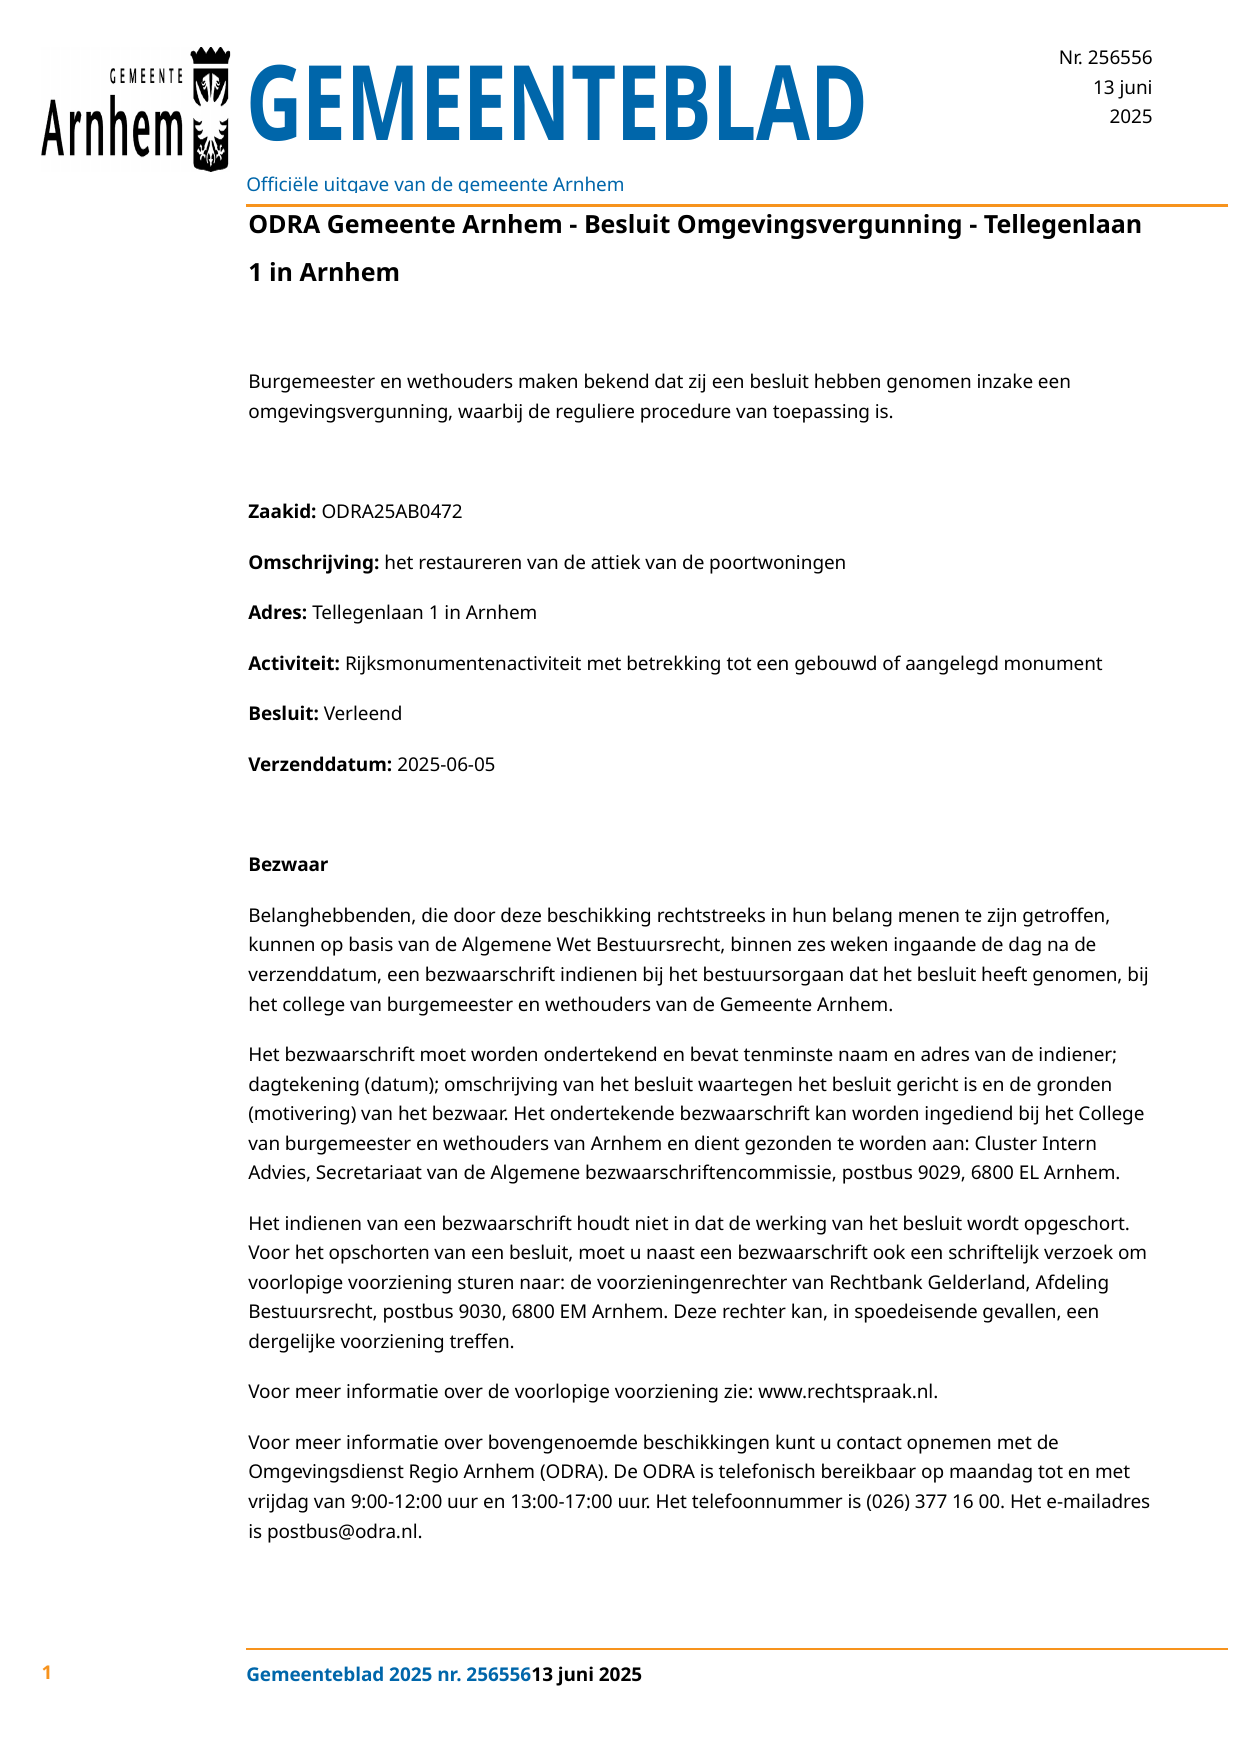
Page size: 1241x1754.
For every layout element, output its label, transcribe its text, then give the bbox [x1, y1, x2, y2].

text ODRA Gemeente Arnhem - Besluit Omgevingsvergunning - Tellegenlaan 1 in Arnhem [248, 207, 1152, 288]
text Belanghebbenden, die door deze beschikking rechtstreeks in hun belang menen te zijn getroffen, kunnen op basis van de Algemene Wet Bestuursrecht, binnen zes weken ingaande de dag na de verzenddatum, een bezwaarschrift indienen bij het bestuursorgaan dat het besluit heeft genomen, bij het college van burgemeester en wethouders van de Gemeente Arnhem. [248, 902, 1152, 1017]
text Activiteit: Rijksmonumentenactiviteit met betrekking tot een gebouwd of aangelegd monument [248, 650, 1152, 676]
text Verzenddatum: 2025-06-05 [248, 751, 1152, 777]
text Omschrijving: het restaureren van de attiek van de poortwoningen [248, 549, 1152, 575]
text Het indienen van een bezwaarschrift houdt niet in dat de werking van het besluit wordt opgeschort. Voor het opschorten van een besluit, moet u naast een bezwaarschrift ook een schriftelijk verzoek om voorlopige voorziening sturen naar: de voorzieningenrechter van Rechtbank Gelderland, Afdeling Bestuursrecht, postbus 9030, 6800 EM Arnhem. Deze rechter kan, in spoedeisende gevallen, een dergelijke voorziening treffen. [248, 1210, 1152, 1354]
text Besluit: Verleend [248, 700, 1152, 726]
picture [41, 47, 231, 172]
text Voor meer informatie over de voorlopige voorziening zie: www.rechtspraak.nl. [248, 1379, 1152, 1404]
text Het bezwaarschrift moet worden ondertekend en bevat tenminste naam en adres van de indiener; dagtekening (datum); omschrijving van het besluit waartegen het besluit gericht is en de gronden (motivering) van het bezwaar. Het ondertekende bezwaarschrift kan worden ingediend bij het College van burgemeester en wethouders van Arnhem en dient gezonden te worden aan: Cluster Intern Advies, Secretariaat van de Algemene bezwaarschriftencommissie, postbus 9029, 6800 EL Arnhem. [248, 1041, 1152, 1185]
text Adres: Tellegenlaan 1 in Arnhem [248, 599, 1152, 625]
text Voor meer informatie over bovengenoemde beschikkingen kunt u contact opnemen met de Omgevingsdienst Regio Arnhem (ODRA). De ODRA is telefonisch bereikbaar op maandag tot en met vrijdag van 9:00-12:00 uur en 13:00-17:00 uur. Het telefoonnummer is (026) 377 16 00. Het e-mailadres is postbus@odra.nl. [248, 1429, 1152, 1544]
text Burgemeester en wethouders maken bekend dat zij een besluit hebben genomen inzake een omgevingsvergunning, waarbij de reguliere procedure van toepassing is. [248, 368, 1152, 424]
text Bezwaar [248, 852, 1152, 877]
text Zaakid: ODRA25AB0472 [248, 499, 1152, 524]
